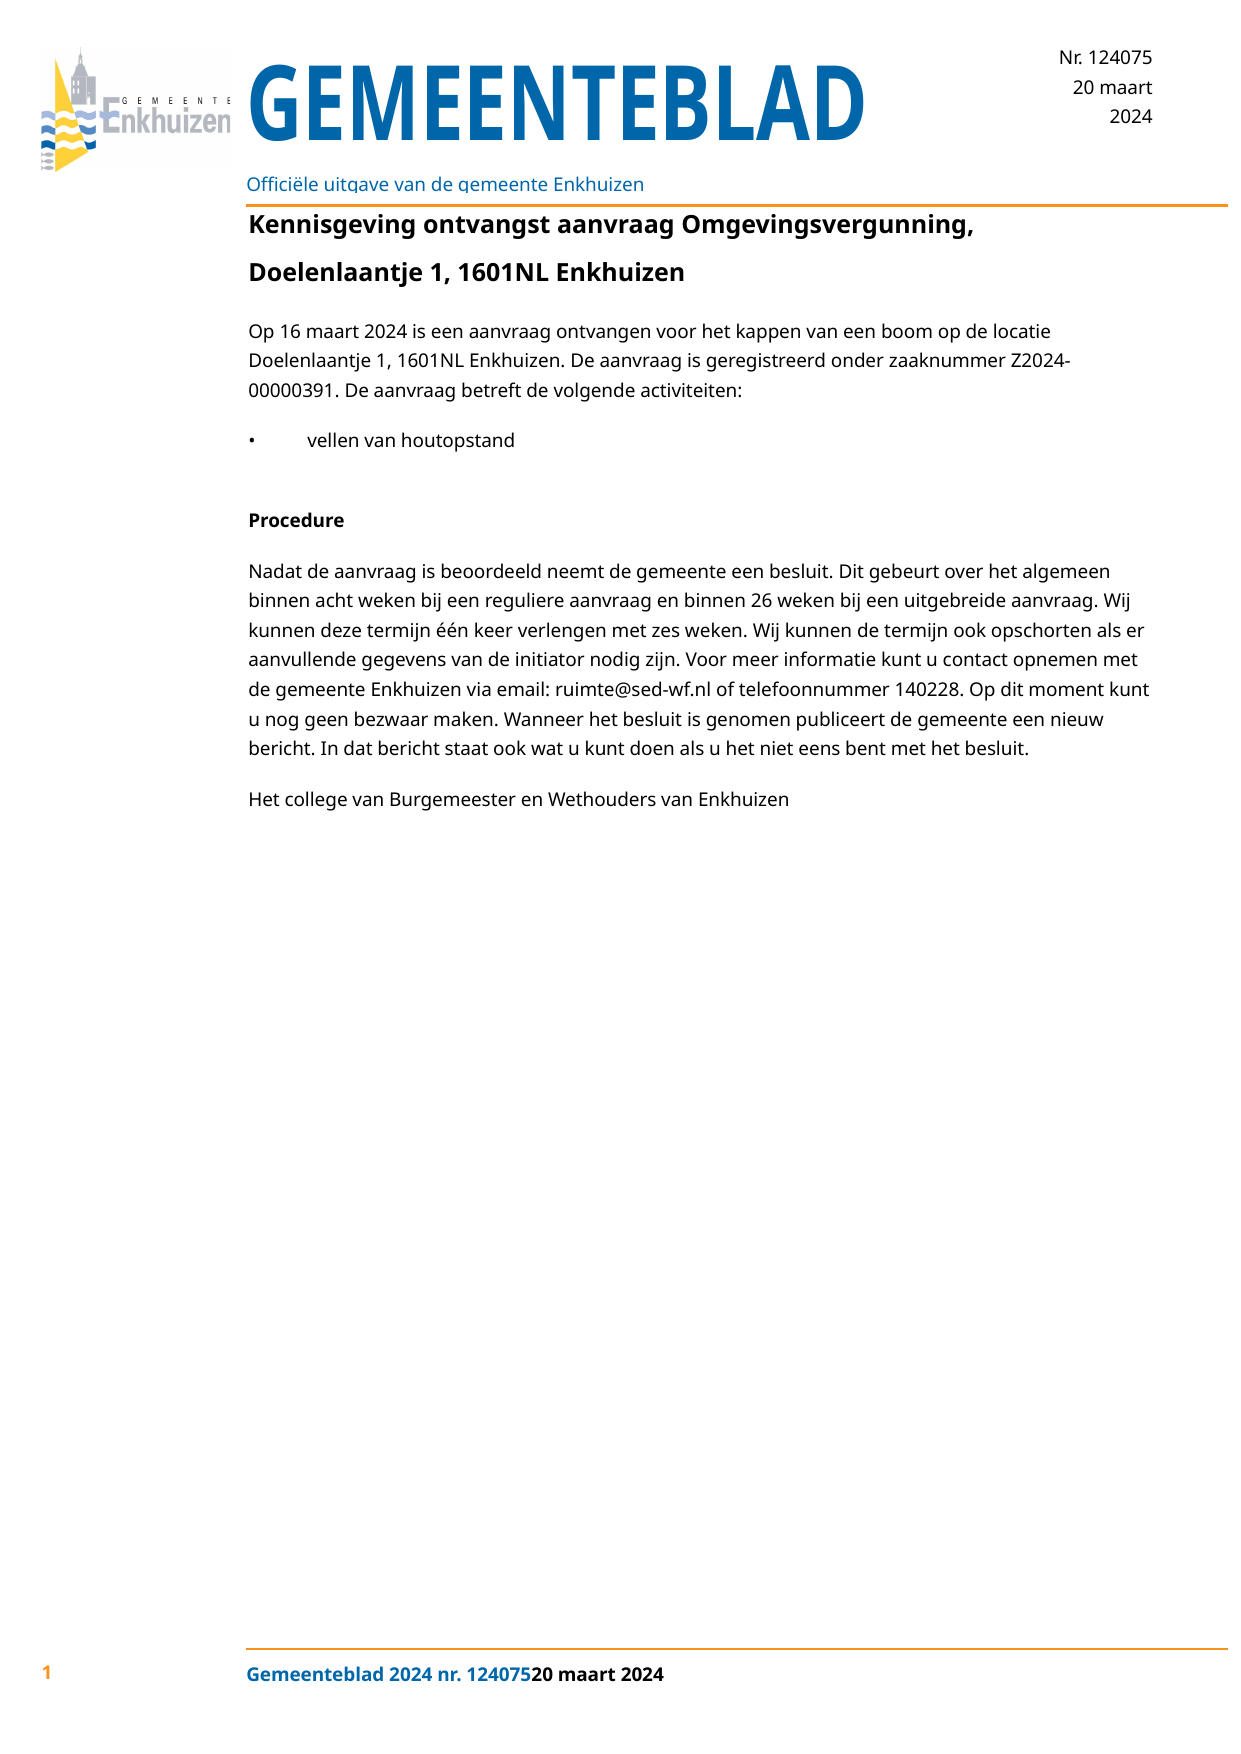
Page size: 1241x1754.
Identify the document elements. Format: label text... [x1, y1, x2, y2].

picture [41, 47, 231, 172]
text Het college van Burgemeester en Wethouders van Enkhuizen [248, 786, 1152, 812]
text Procedure [248, 507, 1152, 533]
text Op 16 maart 2024 is een aanvraag ontvangen voor het kappen van een boom op de locatie Doelenlaantje 1, 1601NL Enkhuizen. De aanvraag is geregistreerd onder zaaknummer Z2024-00000391. De aanvraag betreft de volgende activiteiten: [248, 318, 1152, 403]
text Kennisgeving ontvangst aanvraag Omgevingsvergunning, Doelenlaantje 1, 1601NL Enkhuizen [248, 207, 1152, 288]
text Nadat de aanvraag is beoordeeld neemt de gemeente een besluit. Dit gebeurt over het algemeen binnen acht weken bij een reguliere aanvraag en binnen 26 weken bij een uitgebreide aanvraag. Wij kunnen deze termijn één keer verlengen met zes weken. Wij kunnen de termijn ook opschorten als er aanvullende gegevens van de initiator nodig zijn. Voor meer informatie kunt u contact opnemen met de gemeente Enkhuizen via email: ruimte@sed-wf.nl of telefoonnummer 140228. Op dit moment kunt u nog geen bezwaar maken. Wanneer het besluit is genomen publiceert de gemeente een nieuw bericht. In dat bericht staat ook wat u kunt doen als u het niet eens bent met het besluit. [248, 558, 1152, 761]
list vellen van houtopstand [248, 427, 1152, 453]
